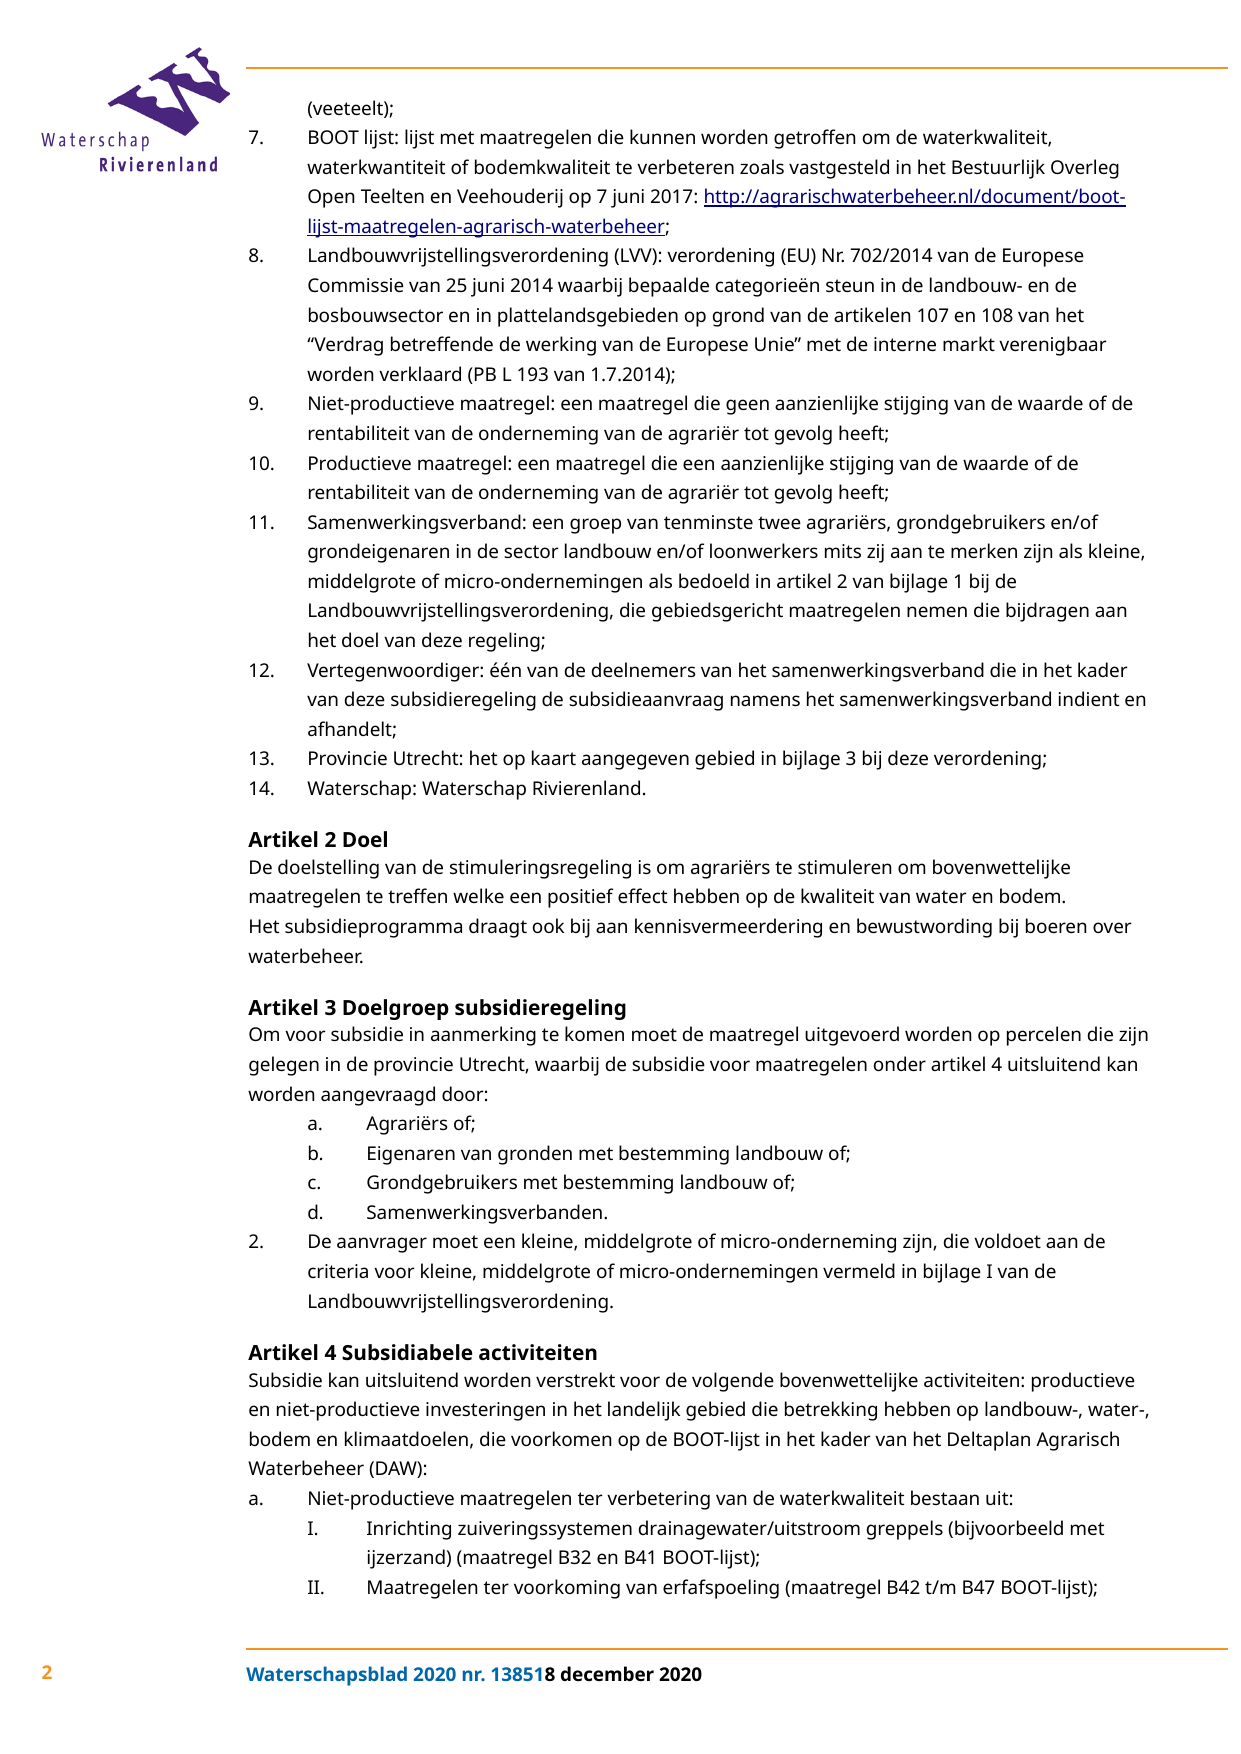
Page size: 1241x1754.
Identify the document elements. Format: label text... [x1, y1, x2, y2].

list Niet-productieve maatregelen ter verbetering van de waterkwaliteit bestaan uit: [248, 1485, 1152, 1511]
list De aanvrager moet een kleine, middelgrote of micro-onderneming zijn, die voldoet aan de criteria voor kleine, middelgrote of micro-ondernemingen vermeld in bijlage I van de Landbouwvrijstellingsverordening. [248, 1229, 1152, 1314]
list BOOT lijst: lijst met maatregelen die kunnen worden getroffen om de waterkwaliteit, waterkwantiteit of bodemkwaliteit te verbeteren zoals vastgesteld in het Bestuurlijk Overleg Open Teelten en Veehouderij op 7 juni 2017: http://agrarischwaterbeheer.nl/document/boot-lijst-maatregelen-agrarisch-waterbeheer; [248, 124, 1152, 239]
list Samenwerkingsverband: een groep van tenminste twee agrariërs, grondgebruikers en/of grondeigenaren in de sector landbouw en/of loonwerkers mits zij aan te merken zijn als kleine, middelgrote of micro-ondernemingen als bedoeld in artikel 2 van bijlage 1 bij de Landbouwvrijstellingsverordening, die gebiedsgericht maatregelen nemen die bijdragen aan het doel van deze regeling; [248, 509, 1152, 653]
list Inrichting zuiveringssystemen drainagewater/uitstroom greppels (bijvoorbeeld met ijzerzand) (maatregel B32 en B41 BOOT-lijst); [307, 1515, 1152, 1570]
text Subsidie kan uitsluitend worden verstrekt voor de volgende bovenwettelijke activiteiten: productieve en niet-productieve investeringen in het landelijk gebied die betrekking hebben op landbouw-, water-, bodem en klimaatdoelen, die voorkomen op de BOOT-lijst in het kader van het Deltaplan Agrarisch Waterbeheer (DAW): [248, 1367, 1152, 1481]
text Artikel 2 Doel [248, 826, 1152, 854]
list Grondgebruikers met bestemming landbouw of; [307, 1169, 1152, 1195]
list Productieve maatregel: een maatregel die een aanzienlijke stijging van de waarde of de rentabiliteit van de onderneming van de agrariër tot gevolg heeft; [248, 450, 1152, 505]
list Agrariërs of; [307, 1110, 1152, 1136]
text Artikel 4 Subsidiabele activiteiten [248, 1338, 1152, 1367]
list Waterschap: Waterschap Rivierenland. [248, 775, 1152, 801]
text Om voor subsidie in aanmerking te komen moet de maatregel uitgevoerd worden op percelen die zijn gelegen in de provincie Utrecht, waarbij de subsidie voor maatregelen onder artikel 4 uitsluitend kan worden aangevraagd door: [248, 1022, 1152, 1107]
list Maatregelen ter voorkoming van erfafspoeling (maatregel B42 t/m B47 BOOT-lijst); [307, 1574, 1152, 1599]
list (veeteelt); [248, 95, 1152, 121]
picture [41, 47, 231, 172]
text Artikel 3 Doelgroep subsidieregeling [248, 993, 1152, 1022]
list Vertegenwoordiger: één van de deelnemers van het samenwerkingsverband die in het kader van deze subsidieregeling de subsidieaanvraag namens het samenwerkingsverband indient en afhandelt; [248, 657, 1152, 742]
list Niet-productieve maatregel: een maatregel die geen aanzienlijke stijging van de waarde of de rentabiliteit van de onderneming van de agrariër tot gevolg heeft; [248, 391, 1152, 446]
list Landbouwvrijstellingsverordening (LVV): verordening (EU) Nr. 702/2014 van de Europese Commissie van 25 juni 2014 waarbij bepaalde categorieën steun in de landbouw- en de bosbouwsector en in plattelandsgebieden op grond van de artikelen 107 en 108 van het “Verdrag betreffende de werking van de Europese Unie” met de interne markt verenigbaar worden verklaard (PB L 193 van 1.7.2014); [248, 243, 1152, 387]
text Het subsidieprogramma draagt ook bij aan kennisvermeerdering en bewustwording bij boeren over waterbeheer. [248, 913, 1152, 968]
list Provincie Utrecht: het op kaart aangegeven gebied in bijlage 3 bij deze verordening; [248, 746, 1152, 771]
list Eigenaren van gronden met bestemming landbouw of; [307, 1140, 1152, 1166]
text De doelstelling van de stimuleringsregeling is om agrariërs te stimuleren om bovenwettelijke maatregelen te treffen welke een positief effect hebben op de kwaliteit van water en bodem. [248, 854, 1152, 909]
list Samenwerkingsverbanden. [307, 1199, 1152, 1225]
